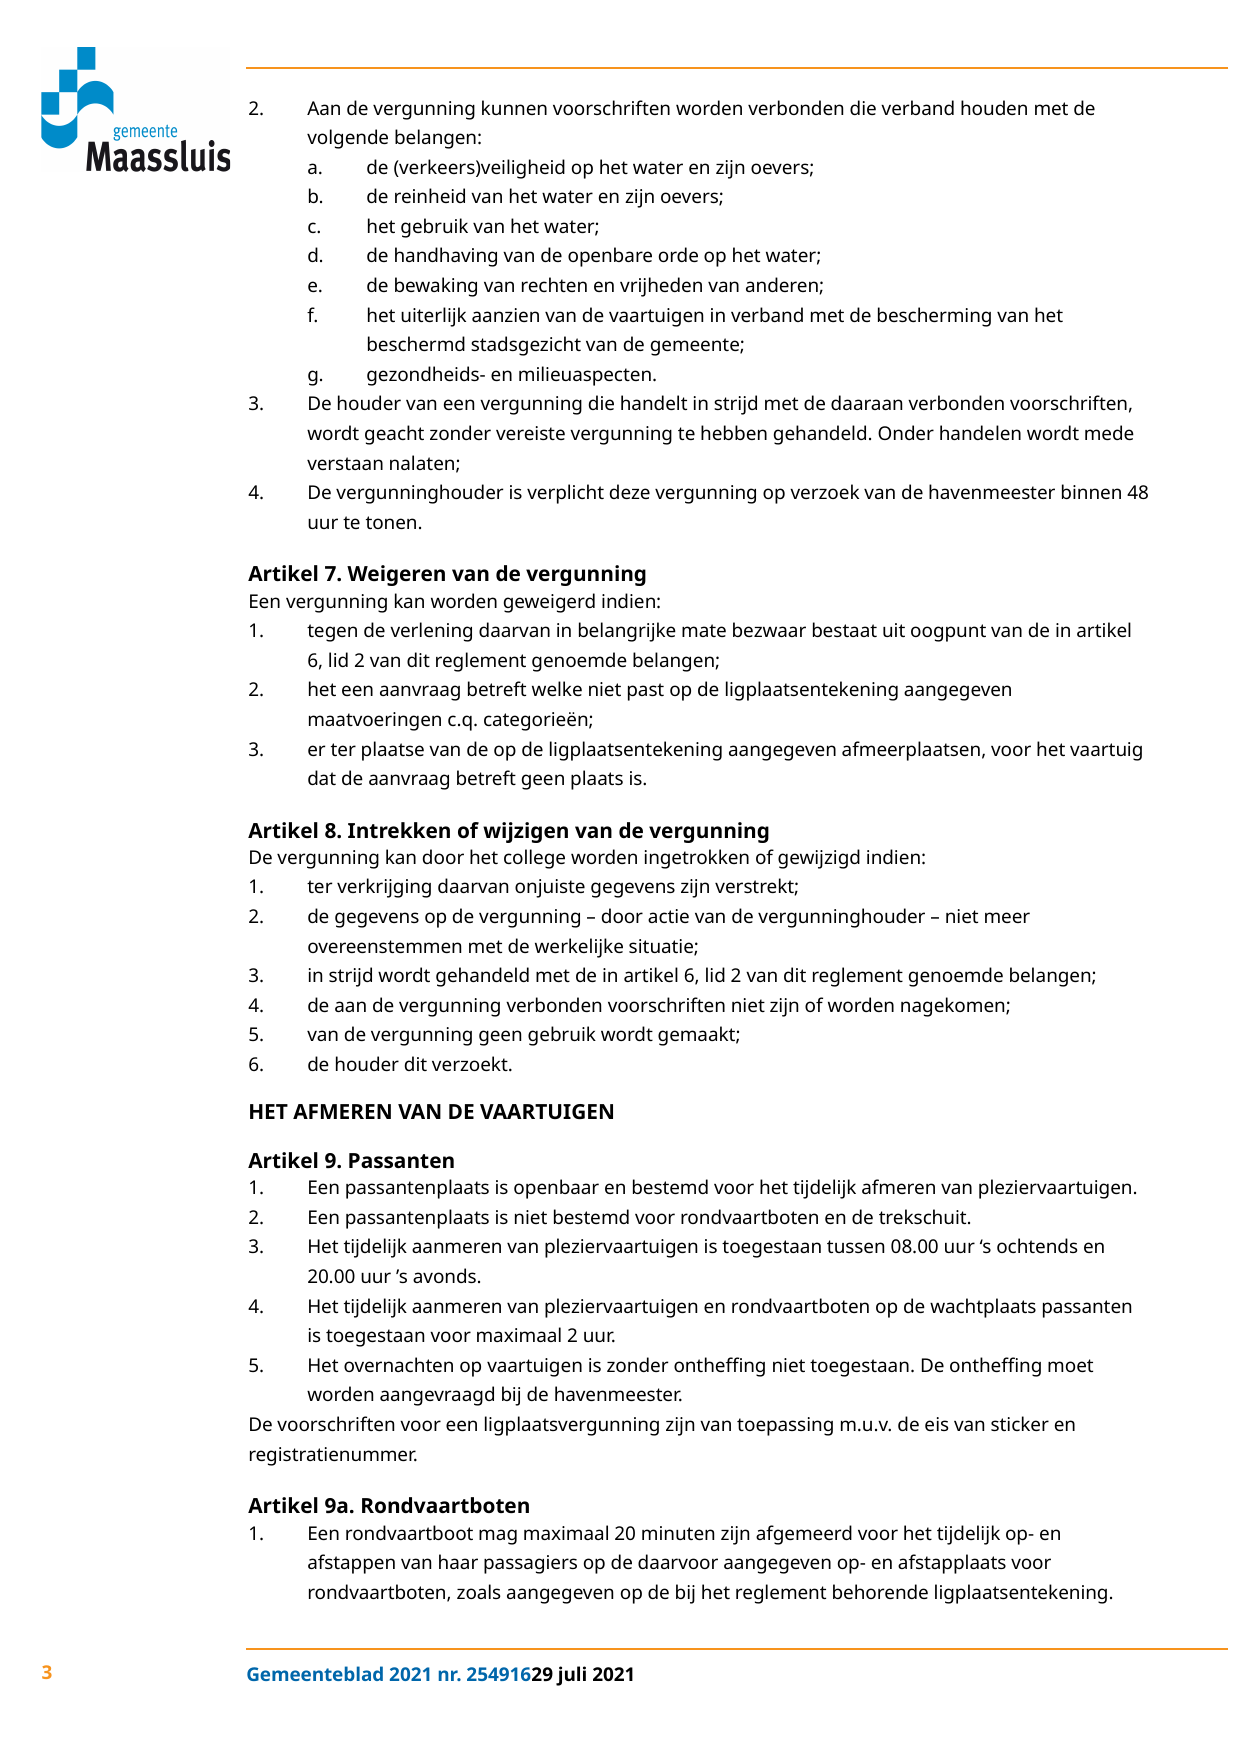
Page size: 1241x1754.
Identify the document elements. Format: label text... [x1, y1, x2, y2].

text Artikel 9. Passanten [248, 1146, 1152, 1174]
list de (verkeers)veiligheid op het water en zijn oevers; [307, 154, 1152, 180]
text Artikel 8. Intrekken of wijzigen van de vergunning [248, 816, 1152, 844]
list het gebruik van het water; [307, 213, 1152, 239]
list het een aanvraag betreft welke niet past op de ligplaatsentekening aangegeven maatvoeringen c.q. categorieën; [248, 677, 1152, 732]
list in strijd wordt gehandeld met de in artikel 6, lid 2 van dit reglement genoemde belangen; [248, 962, 1152, 988]
list de reinheid van het water en zijn oevers; [307, 183, 1152, 209]
list Een rondvaartboot mag maximaal 20 minuten zijn afgemeerd voor het tijdelijk op- en afstappen van haar passagiers op de daarvoor aangegeven op- en afstapplaats voor rondvaartboten, zoals aangegeven op de bij het reglement behorende ligplaatsentekening. [248, 1520, 1152, 1604]
list de handhaving van de openbare orde op het water; [307, 243, 1152, 268]
list gezondheids- en milieuaspecten. [307, 361, 1152, 387]
list Aan de vergunning kunnen voorschriften worden verbonden die verband houden met de volgende belangen: [248, 95, 1152, 150]
list de gegevens op de vergunning – door actie van de vergunninghouder – niet meer overeenstemmen met de werkelijke situatie; [248, 903, 1152, 959]
text Een vergunning kan worden geweigerd indien: [248, 588, 1152, 613]
list ter verkrijging daarvan onjuiste gegevens zijn verstrekt; [248, 874, 1152, 899]
list Een passantenplaats is niet bestemd voor rondvaartboten en de trekschuit. [248, 1204, 1152, 1230]
list Het overnachten op vaartuigen is zonder ontheffing niet toegestaan. De ontheffing moet worden aangevraagd bij de havenmeester. [248, 1352, 1152, 1407]
list Een passantenplaats is openbaar en bestemd voor het tijdelijk afmeren van pleziervaartuigen. [248, 1174, 1152, 1200]
list de bewaking van rechten en vrijheden van anderen; [307, 272, 1152, 298]
text De vergunning kan door het college worden ingetrokken of gewijzigd indien: [248, 844, 1152, 870]
list er ter plaatse van de op de ligplaatsentekening aangegeven afmeerplaatsen, voor het vaartuig dat de aanvraag betreft geen plaats is. [248, 736, 1152, 791]
text Artikel 9a. Rondvaartboten [248, 1491, 1152, 1520]
list het uiterlijk aanzien van de vaartuigen in verband met de bescherming van het beschermd stadsgezicht van de gemeente; [307, 302, 1152, 357]
list tegen de verlening daarvan in belangrijke mate bezwaar bestaat uit oogpunt van de in artikel 6, lid 2 van dit reglement genoemde belangen; [248, 617, 1152, 673]
list De houder van een vergunning die handelt in strijd met de daaraan verbonden voorschriften, wordt geacht zonder vereiste vergunning te hebben gehandeld. Onder handelen wordt mede verstaan nalaten; [248, 391, 1152, 476]
list De vergunninghouder is verplicht deze vergunning op verzoek van de havenmeester binnen 48 uur te tonen. [248, 479, 1152, 535]
list Het tijdelijk aanmeren van pleziervaartuigen en rondvaartboten op de wachtplaats passanten is toegestaan voor maximaal 2 uur. [248, 1293, 1152, 1348]
text De voorschriften voor een ligplaatsvergunning zijn van toepassing m.u.v. de eis van sticker en registratienummer. [248, 1411, 1152, 1467]
picture [41, 47, 231, 172]
list Het tijdelijk aanmeren van pleziervaartuigen is toegestaan tussen 08.00 uur ‘s ochtends en 20.00 uur ’s avonds. [248, 1234, 1152, 1289]
list de houder dit verzoekt. [248, 1051, 1152, 1077]
picture [41, 47, 77, 92]
list van de vergunning geen gebruik wordt gemaakt; [248, 1022, 1152, 1047]
text HET AFMEREN VAN DE VAARTUIGEN [248, 1097, 1152, 1125]
list de aan de vergunning verbonden voorschriften niet zijn of worden nagekomen; [248, 992, 1152, 1018]
text Artikel 7. Weigeren van de vergunning [248, 559, 1152, 588]
